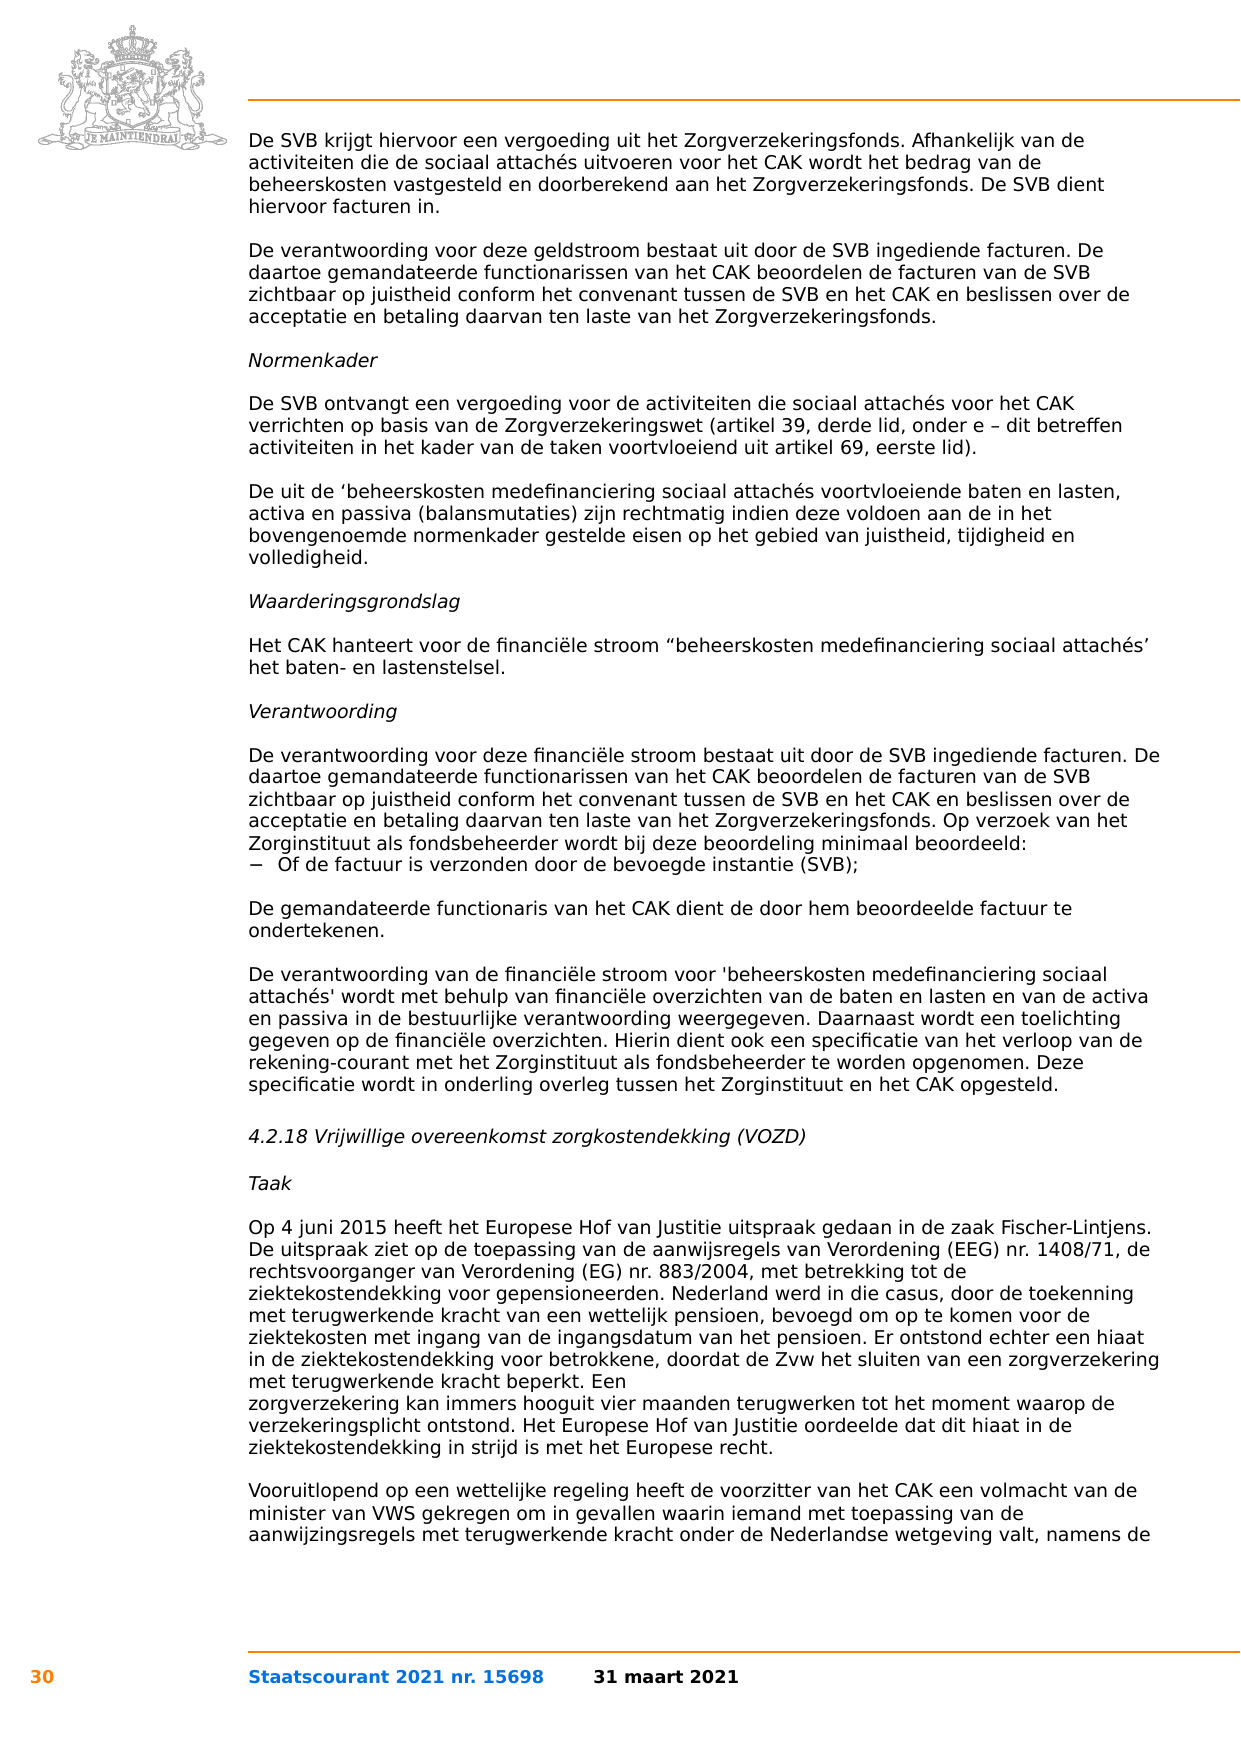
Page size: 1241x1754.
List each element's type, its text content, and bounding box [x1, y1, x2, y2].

subtitle Waarderingsgrondslag [248, 591, 1163, 613]
text De uit de ‘beheerskosten medefinanciering sociaal attachés voortvloeiende baten en lasten, activa en passiva (balansmutaties) zijn rechtmatig indien deze voldoen aan de in het bovengenoemde normenkader gestelde eisen op het gebied van juistheid, tijdigheid en volledigheid. [248, 481, 1163, 569]
text De SVB ontvangt een vergoeding voor de activiteiten die sociaal attachés voor het CAK verrichten op basis van de Zorgverzekeringswet (artikel 39, derde lid, onder e – dit betreffen activiteiten in het kader van de taken voortvloeiend uit artikel 69, eerste lid). [248, 393, 1163, 459]
text − Of de factuur is verzonden door de bevoegde instantie (SVB); [248, 854, 1163, 876]
subtitle Taak [248, 1173, 1163, 1195]
text zorgverzekering kan immers hooguit vier maanden terugwerken tot het moment waarop de verzekeringsplicht ontstond. Het Europese Hof van Justitie oordeelde dat dit hiaat in de ziektekostendekking in strijd is met het Europese recht. [248, 1393, 1163, 1458]
text De verantwoording voor deze geldstroom bestaat uit door de SVB ingediende facturen. De daartoe gemandateerde functionarissen van het CAK beoordelen de facturen van de SVB zichtbaar op juistheid conform het convenant tussen de SVB en het CAK en beslissen over de acceptatie en betaling daarvan ten laste van het Zorgverzekeringsfonds. [248, 240, 1163, 328]
picture [38, 25, 227, 150]
text Op 4 juni 2015 heeft het Europese Hof van Justitie uitspraak gedaan in de zaak Fischer-Lintjens. De uitspraak ziet op de toepassing van de aanwijsregels van Verordening (EEG) nr. 1408/71, de rechtsvoorganger van Verordening (EG) nr. 883/2004, met betrekking tot de ziektekostendekking voor gepensioneerden. Nederland werd in die casus, door de toekenning met terugwerkende kracht van een wettelijk pensioen, bevoegd om op te komen voor de ziektekosten met ingang van de ingangsdatum van het pensioen. Er ontstond echter een hiaat in de ziektekostendekking voor betrokkene, doordat de Zvw het sluiten van een zorgverzekering met terugwerkende kracht beperkt. Een [248, 1217, 1163, 1393]
subtitle Verantwoording [248, 701, 1163, 723]
subtitle 4.2.18 Vrijwillige overeenkomst zorgkostendekking (VOZD) [248, 1126, 1163, 1148]
text De SVB krijgt hiervoor een vergoeding uit het Zorgverzekeringsfonds. Afhankelijk van de activiteiten die de sociaal attachés uitvoeren voor het CAK wordt het bedrag van de beheerskosten vastgesteld en doorberekend aan het Zorgverzekeringsfonds. De SVB dient hiervoor facturen in. [248, 130, 1163, 218]
text Vooruitlopend op een wettelijke regeling heeft de voorzitter van het CAK een volmacht van de minister van VWS gekregen om in gevallen waarin iemand met toepassing van de aanwijzingsregels met terugwerkende kracht onder de Nederlandse wetgeving valt, namens de [248, 1480, 1163, 1546]
text Het CAK hanteert voor de financiële stroom “beheerskosten medefinanciering sociaal attachés’ het baten- en lastenstelsel. [248, 635, 1163, 679]
text De verantwoording van de financiële stroom voor 'beheerskosten medefinanciering sociaal attachés' wordt met behulp van financiële overzichten van de baten en lasten en van de activa en passiva in de bestuurlijke verantwoording weergegeven. Daarnaast wordt een toelichting gegeven op de financiële overzichten. Hierin dient ook een specificatie van het verloop van de rekening-courant met het Zorginstituut als fondsbeheerder te worden opgenomen. Deze specificatie wordt in onderling overleg tussen het Zorginstituut en het CAK opgesteld. [248, 964, 1163, 1096]
text De gemandateerde functionaris van het CAK dient de door hem beoordeelde factuur te ondertekenen. [248, 898, 1163, 942]
subtitle Normenkader [248, 349, 1163, 371]
text De verantwoording voor deze financiële stroom bestaat uit door de SVB ingediende facturen. De daartoe gemandateerde functionarissen van het CAK beoordelen de facturen van de SVB zichtbaar op juistheid conform het convenant tussen de SVB en het CAK en beslissen over de acceptatie en betaling daarvan ten laste van het Zorgverzekeringsfonds. Op verzoek van het Zorginstituut als fondsbeheerder wordt bij deze beoordeling minimaal beoordeeld: [248, 744, 1163, 854]
